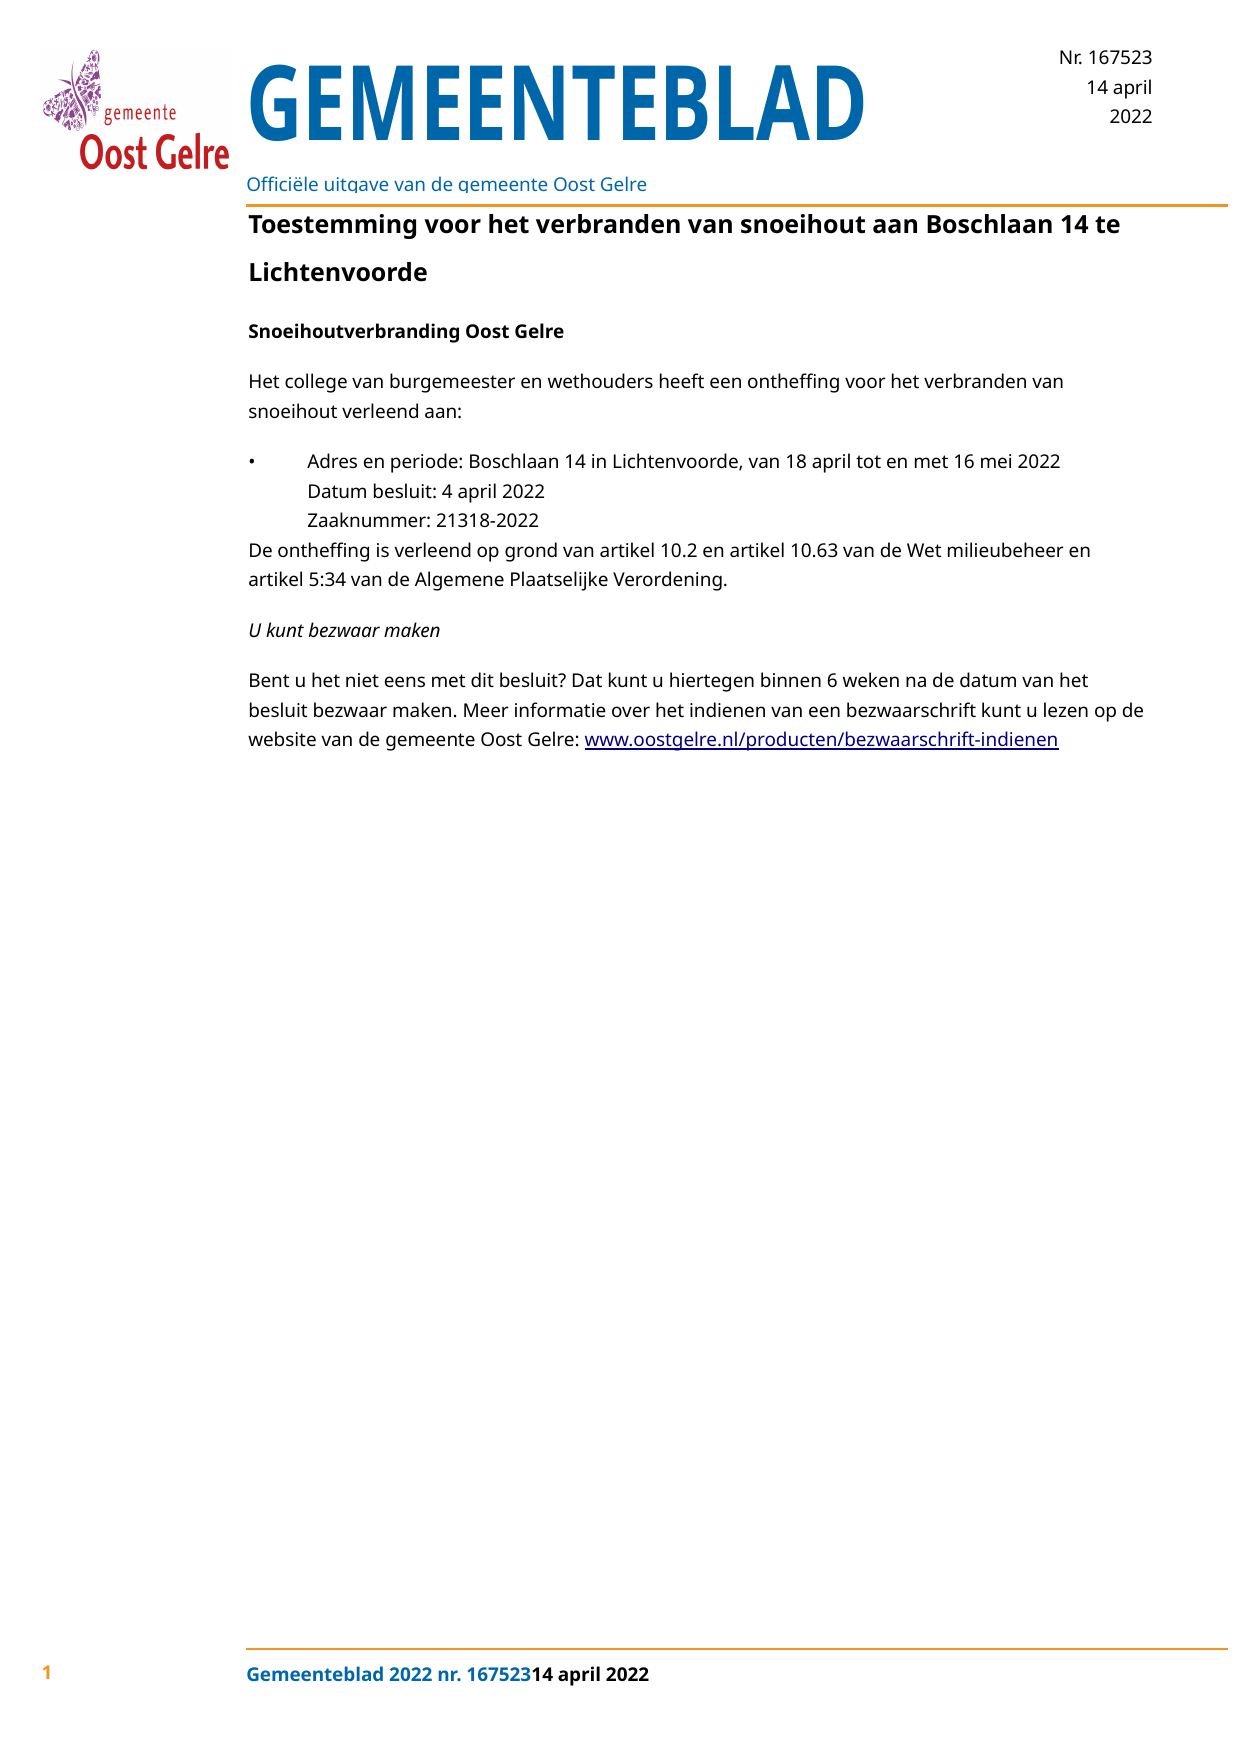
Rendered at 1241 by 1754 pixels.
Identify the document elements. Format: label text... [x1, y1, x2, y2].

text De ontheffing is verleend op grond van artikel 10.2 en artikel 10.63 van de Wet milieubeheer en artikel 5:34 van de Algemene Plaatselijke Verordening. [248, 537, 1152, 592]
text Bent u het niet eens met dit besluit? Dat kunt u hiertegen binnen 6 weken na de datum van het besluit bezwaar maken. Meer informatie over het indienen van een bezwaarschrift kunt u lezen op de website van de gemeente Oost Gelre: www.oostgelre.nl/producten/bezwaarschrift-indienen [248, 667, 1152, 752]
list Datum besluit: 4 april 2022 [248, 478, 1152, 504]
list Zaaknummer: 21318-2022 [248, 507, 1152, 533]
text Het college van burgemeester en wethouders heeft een ontheffing voor het verbranden van snoeihout verleend aan: [248, 368, 1152, 424]
text U kunt bezwaar maken [248, 617, 1152, 643]
list Adres en periode: Boschlaan 14 in Lichtenvoorde, van 18 april tot en met 16 mei 2022 [248, 448, 1152, 474]
text Snoeihoutverbranding Oost Gelre [248, 318, 1152, 344]
picture [41, 47, 231, 172]
text Toestemming voor het verbranden van snoeihout aan Boschlaan 14 te Lichtenvoorde [248, 207, 1152, 288]
